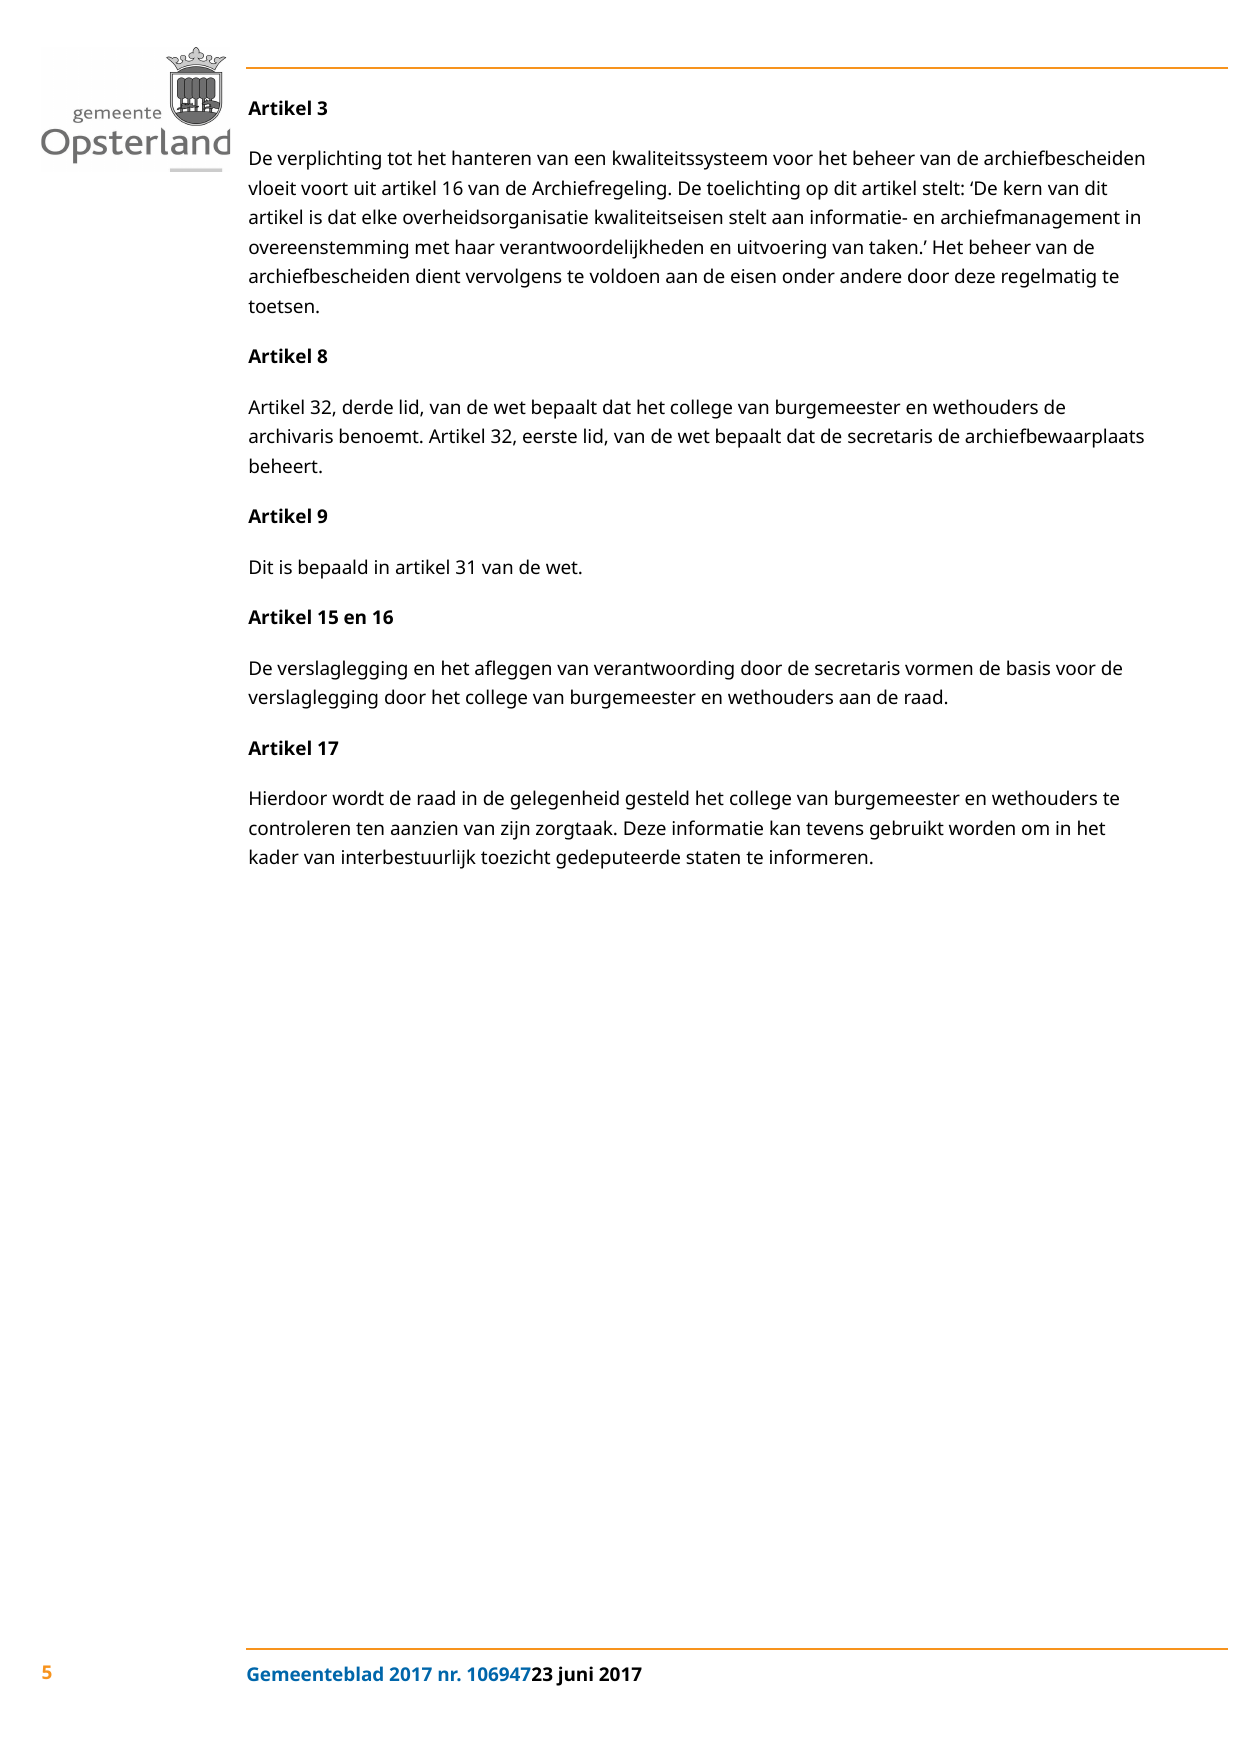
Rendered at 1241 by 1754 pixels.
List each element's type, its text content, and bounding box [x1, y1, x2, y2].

text De verslaglegging en het afleggen van verantwoording door de secretaris vormen de basis voor de verslaglegging door het college van burgemeester en wethouders aan de raad. [248, 655, 1152, 710]
text Artikel 15 en 16 [248, 604, 1152, 630]
text Artikel 17 [248, 735, 1152, 761]
text Artikel 8 [248, 343, 1152, 369]
picture [41, 47, 231, 172]
text De verplichting tot het hanteren van een kwaliteitssysteem voor het beheer van de archiefbescheiden vloeit voort uit artikel 16 van de Archiefregeling. De toelichting op dit artikel stelt: ‘De kern van dit artikel is dat elke overheidsorganisatie kwaliteitseisen stelt aan informatie- en archiefmanagement in overeenstemming met haar verantwoordelijkheden en uitvoering van taken.’ Het beheer van de archiefbescheiden dient vervolgens te voldoen aan de eisen onder andere door deze regelmatig te toetsen. [248, 145, 1152, 319]
text Hierdoor wordt de raad in de gelegenheid gesteld het college van burgemeester en wethouders te controleren ten aanzien van zijn zorgtaak. Deze informatie kan tevens gebruikt worden om in het kader van interbestuurlijk toezicht gedeputeerde staten te informeren. [248, 785, 1152, 870]
text Artikel 3 [248, 95, 1152, 121]
text Artikel 32, derde lid, van de wet bepaalt dat het college van burgemeester en wethouders de archivaris benoemt. Artikel 32, eerste lid, van de wet bepaalt dat de secretaris de archiefbewaarplaats beheert. [248, 394, 1152, 479]
text Dit is bepaald in artikel 31 van de wet. [248, 554, 1152, 580]
text Artikel 9 [248, 503, 1152, 529]
